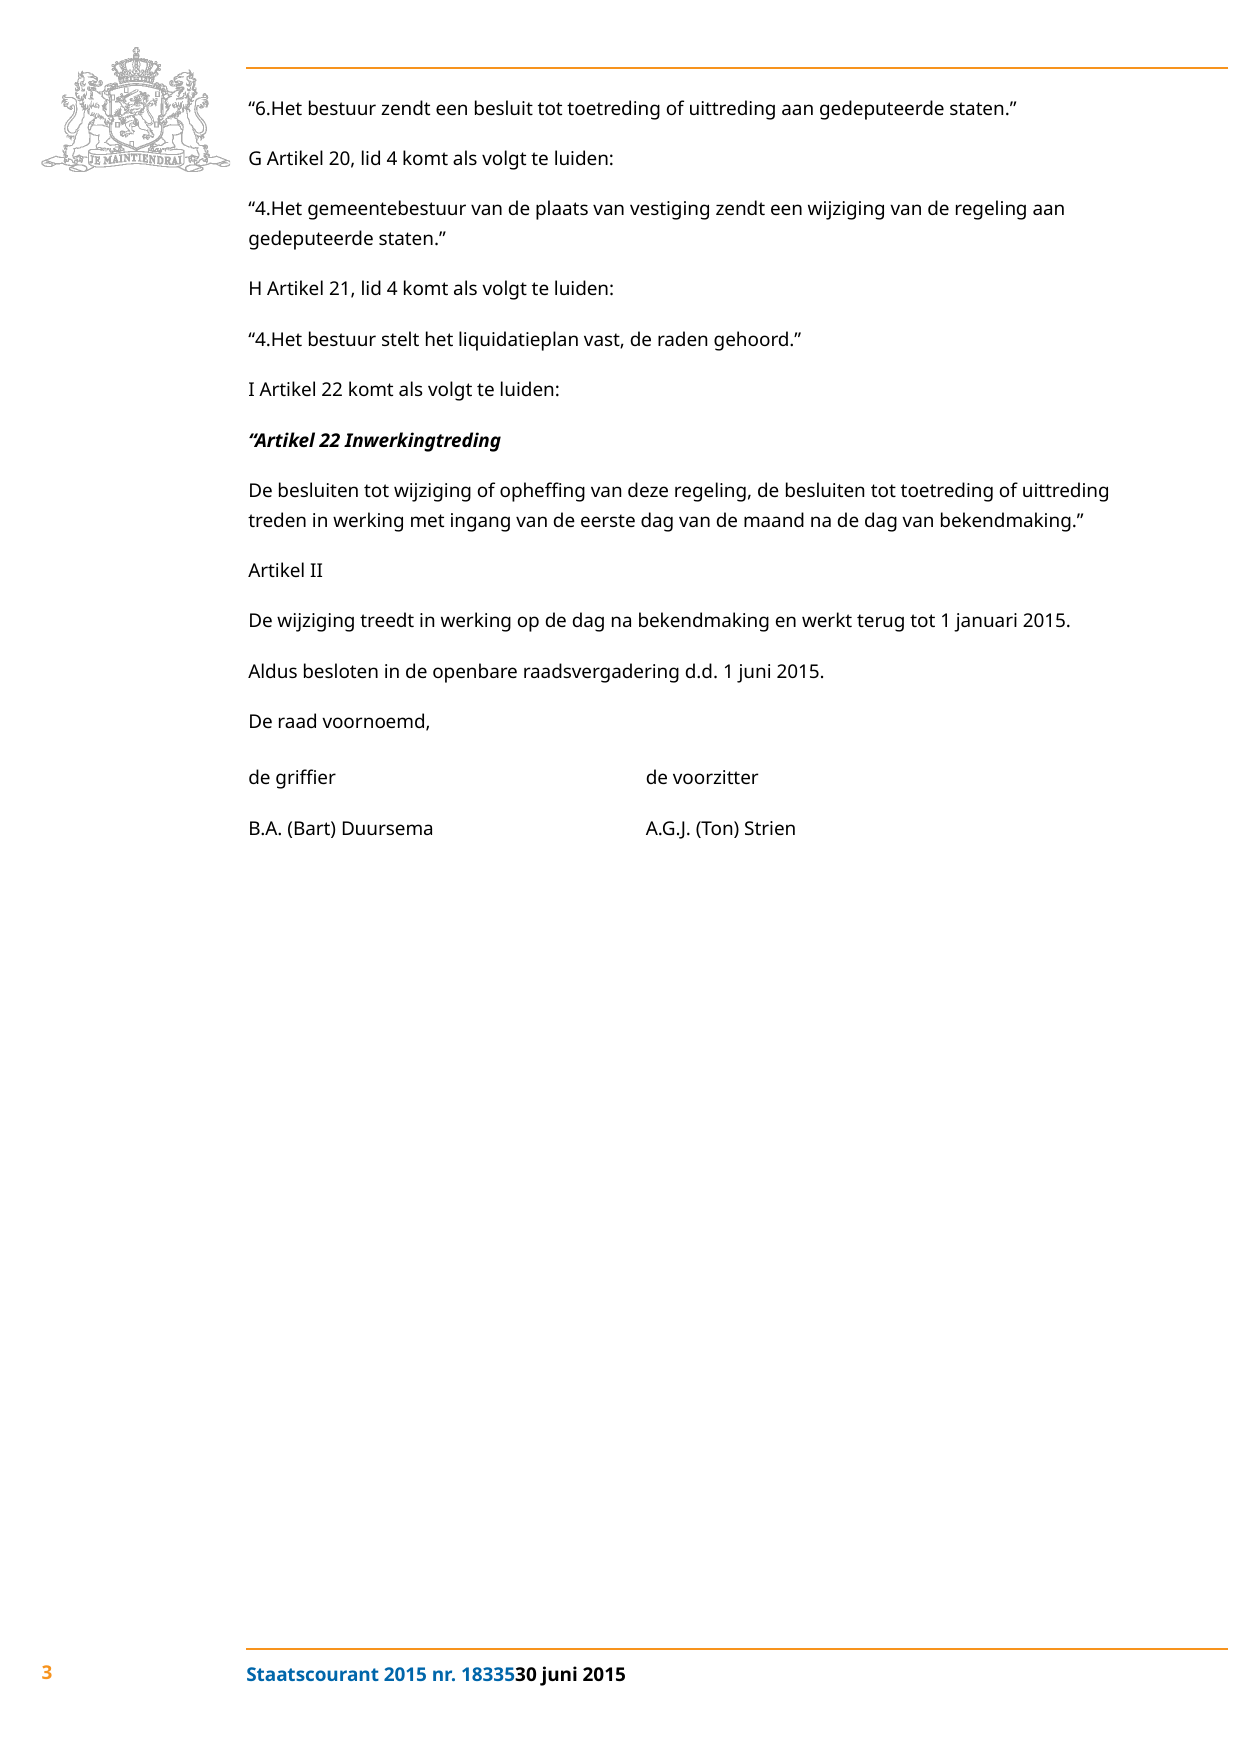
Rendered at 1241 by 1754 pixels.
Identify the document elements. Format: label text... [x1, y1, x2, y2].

text “4.Het gemeentebestuur van de plaats van vestiging zendt een wijziging van de regeling aan gedeputeerde staten.” [248, 196, 1152, 251]
text Artikel II [248, 557, 1152, 583]
text De raad voornoemd, [248, 708, 1152, 734]
table_cell A.G.J. (Ton) Strien [646, 815, 1152, 841]
text “6.Het bestuur zendt een besluit tot toetreding of uittreding aan gedeputeerde staten.” [248, 95, 1152, 121]
table_header de voorzitter [646, 764, 1152, 789]
text De besluiten tot wijziging of opheffing van deze regeling, de besluiten tot toetreding of uittreding treden in werking met ingang van de eerste dag van de maand na de dag van bekendmaking.” [248, 477, 1152, 533]
text G Artikel 20, lid 4 komt als volgt te luiden: [248, 145, 1152, 171]
table_header de griffier [248, 764, 646, 789]
text H Artikel 21, lid 4 komt als volgt te luiden: [248, 276, 1152, 301]
text De wijziging treedt in werking op de dag na bekendmaking en werkt terug tot 1 januari 2015. [248, 608, 1152, 633]
table_cell [248, 790, 646, 815]
picture [41, 47, 231, 172]
text “Artikel 22 Inwerkingtreding [248, 427, 1152, 453]
table_cell B.A. (Bart) Duursema [248, 815, 646, 841]
table_cell [646, 790, 1152, 815]
text I Artikel 22 komt als volgt te luiden: [248, 376, 1152, 402]
text “4.Het bestuur stelt het liquidatieplan vast, de raden gehoord.” [248, 326, 1152, 352]
text Aldus besloten in de openbare raadsvergadering d.d. 1 juni 2015. [248, 658, 1152, 684]
